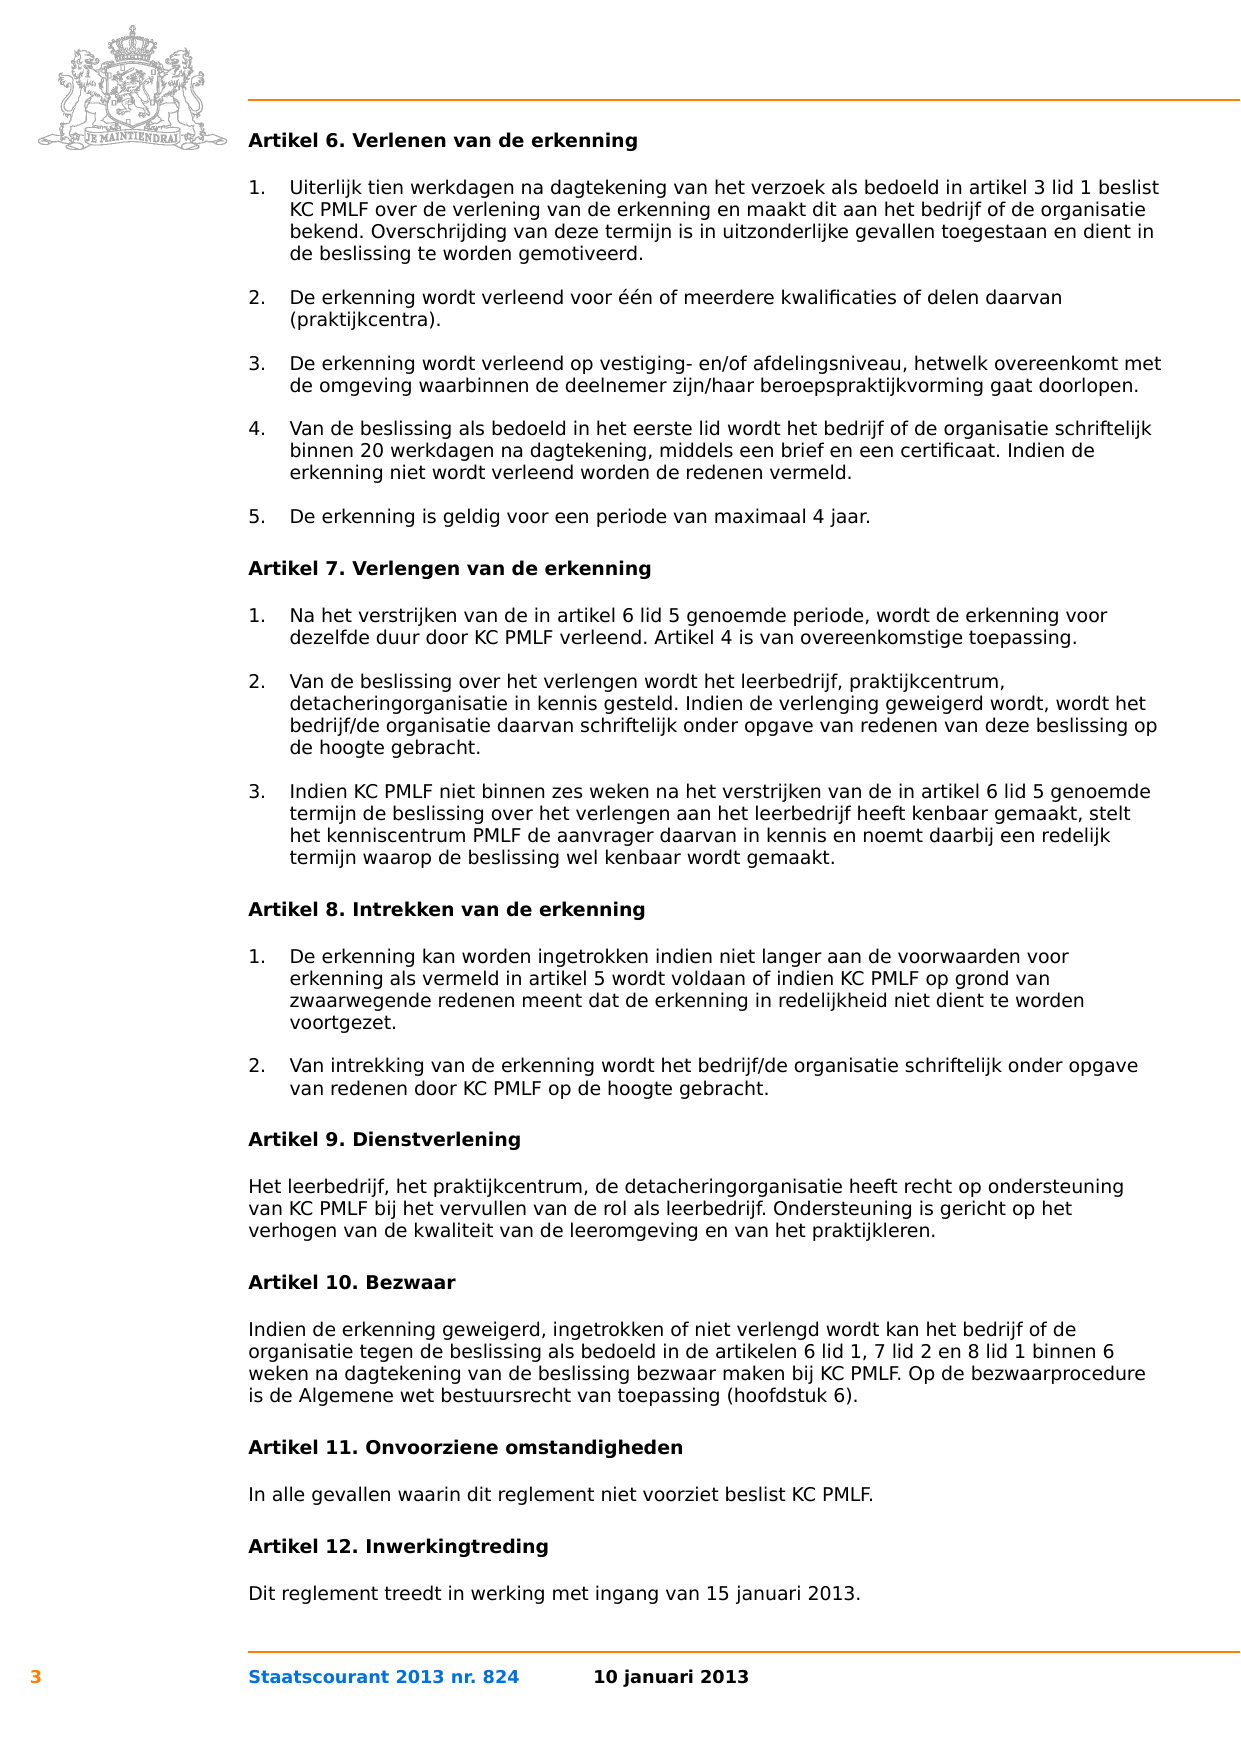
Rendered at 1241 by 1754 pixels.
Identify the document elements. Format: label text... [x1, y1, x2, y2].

picture [38, 25, 227, 150]
text 5. De erkenning is geldig voor een periode van maximaal 4 jaar. [248, 506, 1163, 528]
subtitle Artikel 6. Verlenen van de erkenning [248, 130, 1163, 152]
text 3. Indien KC PMLF niet binnen zes weken na het verstrijken van de in artikel 6 lid 5 genoemde termijn de beslissing over het verlengen aan het leerbedrijf heeft kenbaar gemaakt, stelt het kenniscentrum PMLF de aanvrager daarvan in kennis en noemt daarbij een redelijk termijn waarop de beslissing wel kenbaar wordt gemaakt. [248, 781, 1163, 869]
text 4. Van de beslissing als bedoeld in het eerste lid wordt het bedrijf of de organisatie schriftelijk binnen 20 werkdagen na dagtekening, middels een brief en een certificaat. Indien de erkenning niet wordt verleend worden de redenen vermeld. [248, 418, 1163, 484]
subtitle Artikel 10. Bezwaar [248, 1272, 1163, 1294]
text 2. Van de beslissing over het verlengen wordt het leerbedrijf, praktijkcentrum, detacheringorganisatie in kennis gesteld. Indien de verlenging geweigerd wordt, wordt het bedrijf/de organisatie daarvan schriftelijk onder opgave van redenen van deze beslissing op de hoogte gebracht. [248, 671, 1163, 759]
text 2. Van intrekking van de erkenning wordt het bedrijf/de organisatie schriftelijk onder opgave van redenen door KC PMLF op de hoogte gebracht. [248, 1055, 1163, 1099]
text 3. De erkenning wordt verleend op vestiging- en/of afdelingsniveau, hetwelk overeenkomt met de omgeving waarbinnen de deelnemer zijn/haar beroepspraktijkvorming gaat doorlopen. [248, 352, 1163, 396]
subtitle Artikel 9. Dienstverlening [248, 1129, 1163, 1151]
subtitle Artikel 8. Intrekken van de erkenning [248, 899, 1163, 921]
text Het leerbedrijf, het praktijkcentrum, de detacheringorganisatie heeft recht op ondersteuning van KC PMLF bij het vervullen van de rol als leerbedrijf. Ondersteuning is gericht op het verhogen van de kwaliteit van de leeromgeving en van het praktijkleren. [248, 1176, 1163, 1242]
subtitle Artikel 11. Onvoorziene omstandigheden [248, 1437, 1163, 1459]
text In alle gevallen waarin dit reglement niet voorziet beslist KC PMLF. [248, 1484, 1163, 1506]
subtitle Artikel 7. Verlengen van de erkenning [248, 558, 1163, 580]
text Indien de erkenning geweigerd, ingetrokken of niet verlengd wordt kan het bedrijf of de organisatie tegen de beslissing als bedoeld in de artikelen 6 lid 1, 7 lid 2 en 8 lid 1 binnen 6 weken na dagtekening van de beslissing bezwaar maken bij KC PMLF. Op de bezwaarprocedure is de Algemene wet bestuursrecht van toepassing (hoofdstuk 6). [248, 1319, 1163, 1407]
text 2. De erkenning wordt verleend voor één of meerdere kwalificaties of delen daarvan (praktijkcentra). [248, 287, 1163, 331]
text Dit reglement treedt in werking met ingang van 15 januari 2013. [248, 1583, 1163, 1605]
subtitle Artikel 12. Inwerkingtreding [248, 1536, 1163, 1558]
text 1. De erkenning kan worden ingetrokken indien niet langer aan de voorwaarden voor erkenning als vermeld in artikel 5 wordt voldaan of indien KC PMLF op grond van zwaarwegende redenen meent dat de erkenning in redelijkheid niet dient te worden voortgezet. [248, 946, 1163, 1033]
text 1. Uiterlijk tien werkdagen na dagtekening van het verzoek als bedoeld in artikel 3 lid 1 beslist KC PMLF over de verlening van de erkenning en maakt dit aan het bedrijf of de organisatie bekend. Overschrijding van deze termijn is in uitzonderlijke gevallen toegestaan en dient in de beslissing te worden gemotiveerd. [248, 177, 1163, 265]
text 1. Na het verstrijken van de in artikel 6 lid 5 genoemde periode, wordt de erkenning voor dezelfde duur door KC PMLF verleend. Artikel 4 is van overeenkomstige toepassing. [248, 605, 1163, 649]
